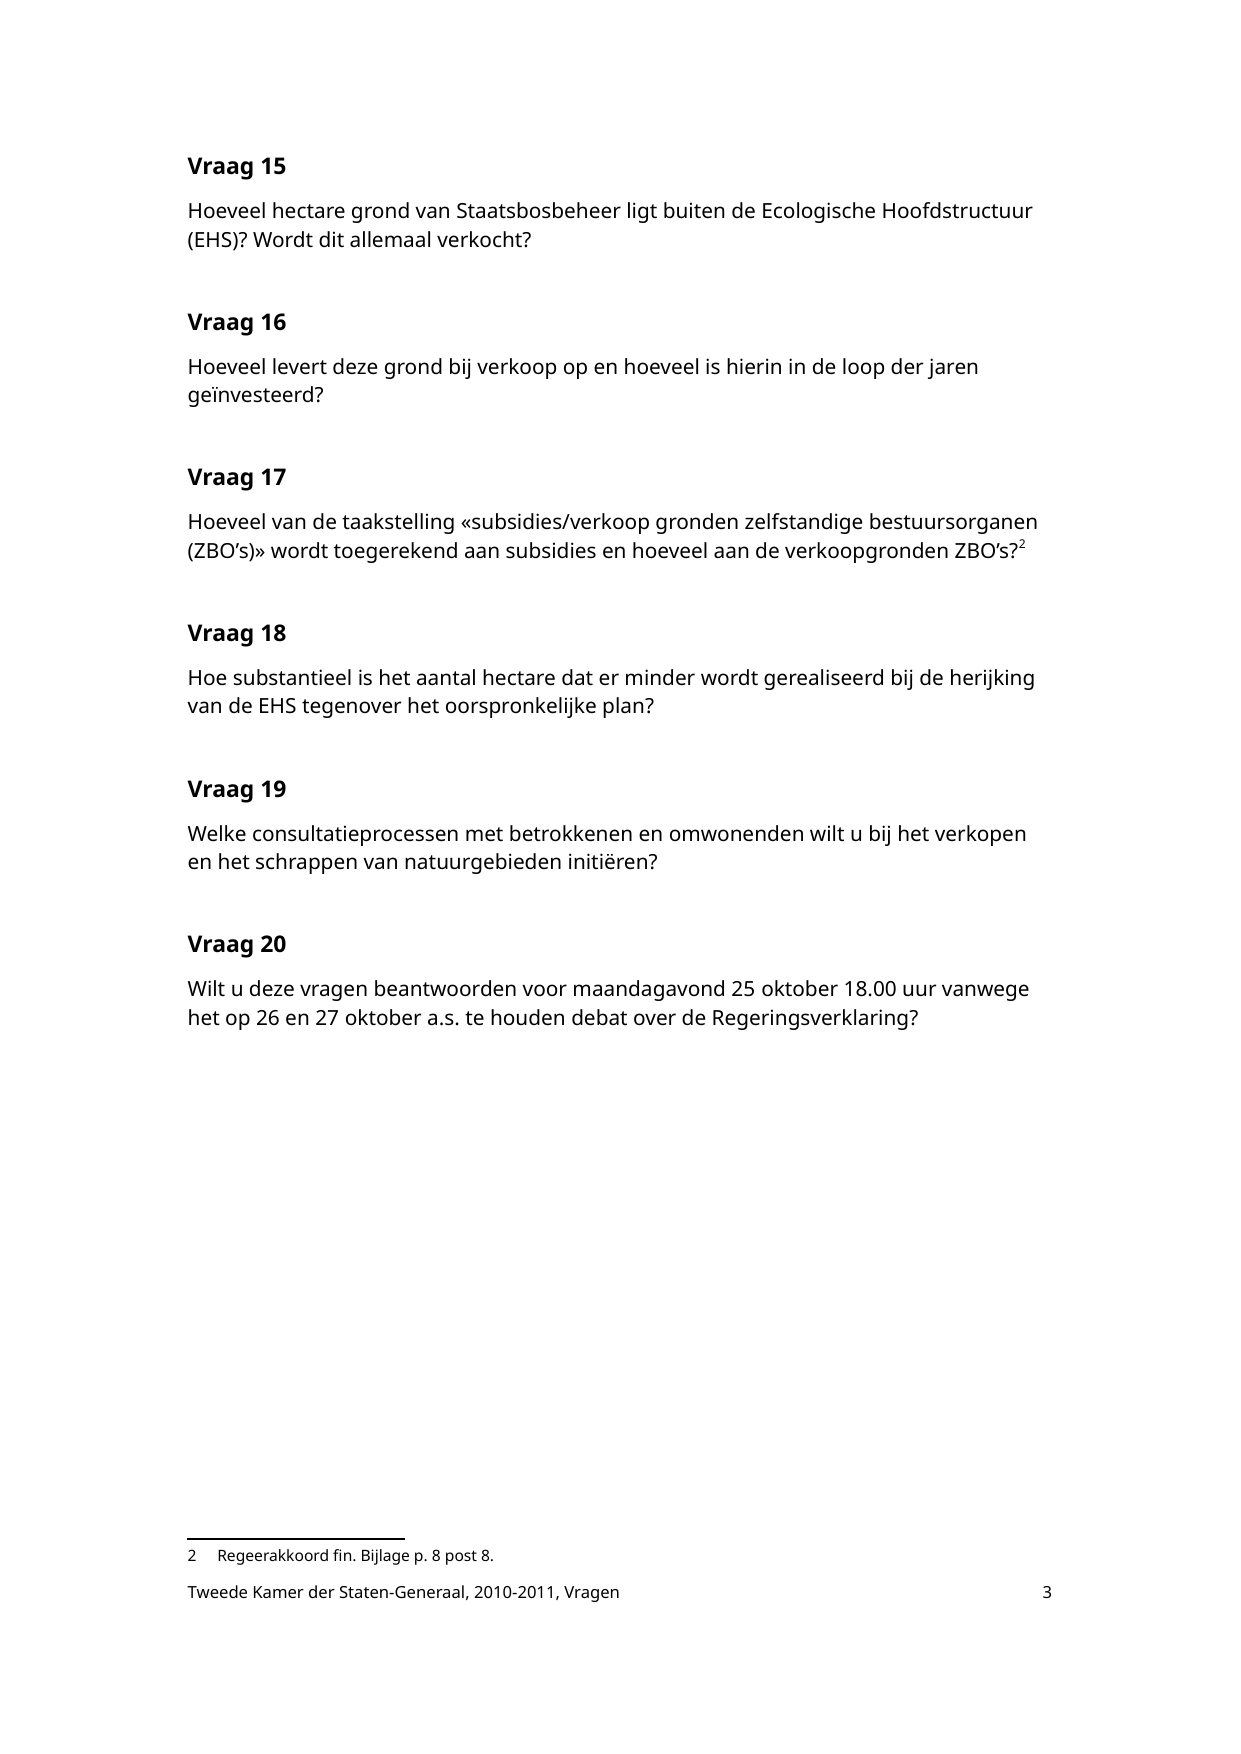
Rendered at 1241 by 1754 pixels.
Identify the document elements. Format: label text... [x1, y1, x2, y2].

subtitle Vraag 17 [187, 461, 1053, 492]
subtitle Vraag 19 [187, 772, 1053, 804]
text Hoeveel van de taakstelling «subsidies/verkoop gronden zelfstandige bestuursorganen (ZBO’s)» wordt toegerekend aan subsidies en hoeveel aan de verkoopgronden ZBO’s? [187, 507, 1053, 564]
subtitle Vraag 18 [187, 617, 1053, 648]
text Hoeveel hectare grond van Staatsbosbeheer ligt buiten de Ecologische Hoofdstructuur (EHS)? Wordt dit allemaal verkocht? [187, 196, 1053, 253]
subtitle Vraag 15 [187, 150, 1053, 181]
subtitle Vraag 16 [187, 306, 1053, 337]
text Hoe substantieel is het aantal hectare dat er minder wordt gerealiseerd bij de herijking van de EHS tegenover het oorspronkelijke plan? [187, 663, 1053, 720]
text Hoeveel levert deze grond bij verkoop op en hoeveel is hierin in de loop der jaren geïnvesteerd? [187, 352, 1053, 409]
subtitle Vraag 20 [187, 928, 1053, 959]
text Welke consultatieprocessen met betrokkenen en omwonenden wilt u bij het verkopen en het schrappen van natuurgebieden initiëren? [187, 819, 1053, 876]
text Regeerakkoord fin. Bijlage p. 8 post 8. [187, 1538, 1053, 1566]
text Wilt u deze vragen beantwoorden voor maandagavond 25 oktober 18.00 uur vanwege het op 26 en 27 oktober a.s. te houden debat over de Regeringsverklaring? [187, 974, 1053, 1031]
